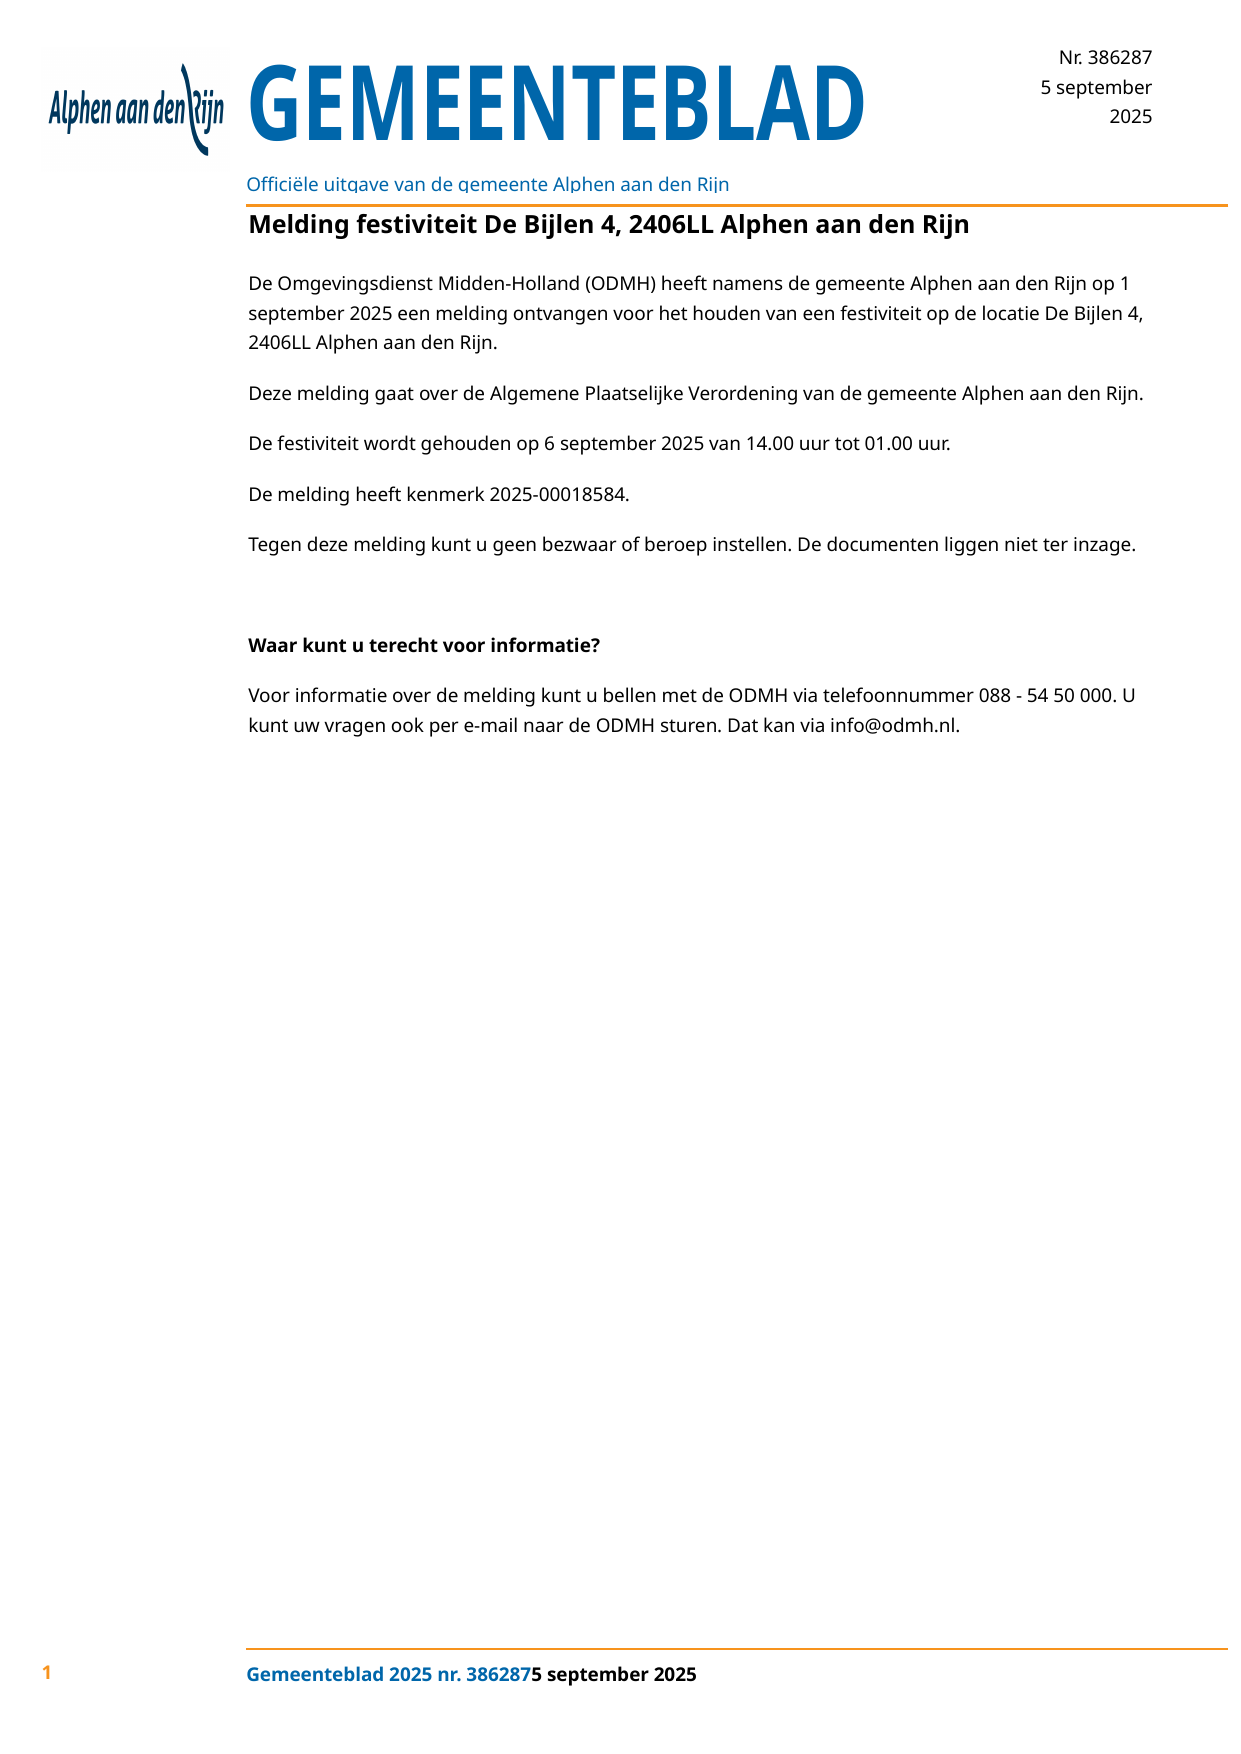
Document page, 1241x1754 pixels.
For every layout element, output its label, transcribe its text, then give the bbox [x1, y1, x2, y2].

picture [41, 47, 231, 172]
text Deze melding gaat over de Algemene Plaatselijke Verordening van de gemeente Alphen aan den Rijn. [248, 380, 1152, 406]
text De Omgevingsdienst Midden-Holland (ODMH) heeft namens de gemeente Alphen aan den Rijn op 1 september 2025 een melding ontvangen voor het houden van een festiviteit op de locatie De Bijlen 4, 2406LL Alphen aan den Rijn. [248, 270, 1152, 355]
text Waar kunt u terecht voor informatie? [248, 632, 1152, 658]
text De festiviteit wordt gehouden op 6 september 2025 van 14.00 uur tot 01.00 uur. [248, 430, 1152, 456]
text Tegen deze melding kunt u geen bezwaar of beroep instellen. De documenten liggen niet ter inzage. [248, 531, 1152, 557]
text De melding heeft kenmerk 2025-00018584. [248, 481, 1152, 506]
text Voor informatie over de melding kunt u bellen met de ODMH via telefoonnummer 088 - 54 50 000. U kunt uw vragen ook per e-mail naar de ODMH sturen. Dat kan via info@odmh.nl. [248, 682, 1152, 738]
text Melding festiviteit De Bijlen 4, 2406LL Alphen aan den Rijn [248, 207, 1152, 241]
